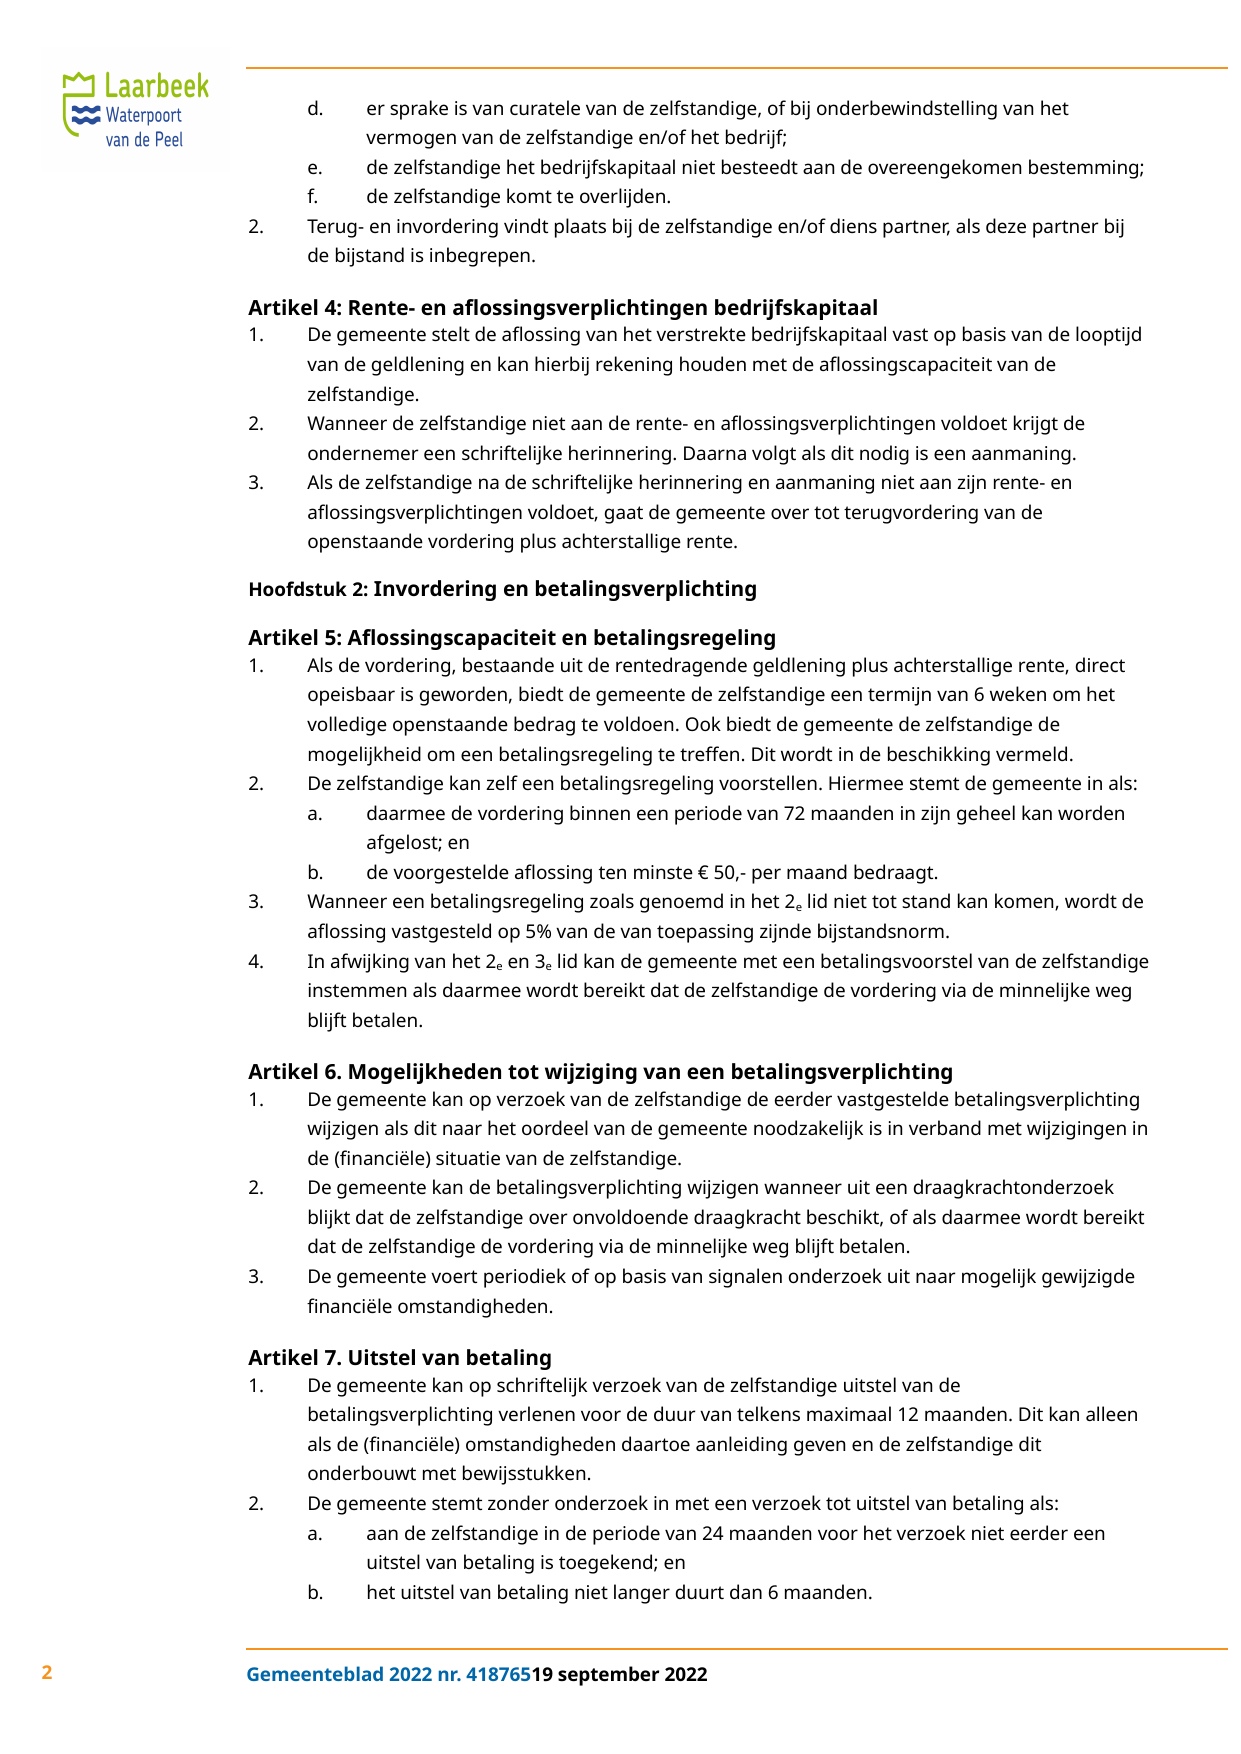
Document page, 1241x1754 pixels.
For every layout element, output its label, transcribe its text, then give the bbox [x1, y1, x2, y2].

list In afwijking van het 2e en 3e lid kan de gemeente met een betalingsvoorstel van de zelfstandige instemmen als daarmee wordt bereikt dat de zelfstandige de vordering via de minnelijke weg blijft betalen. [248, 948, 1152, 1033]
text Artikel 5: Aflossingscapaciteit en betalingsregeling [248, 623, 1152, 652]
text Artikel 7. Uitstel van betaling [248, 1343, 1152, 1372]
list De zelfstandige kan zelf een betalingsregeling voorstellen. Hiermee stemt de gemeente in als: [248, 770, 1152, 796]
list de zelfstandige het bedrijfskapitaal niet besteedt aan de overeengekomen bestemming; [307, 154, 1152, 180]
list Als de zelfstandige na de schriftelijke herinnering en aanmaning niet aan zijn rente- en aflossingsverplichtingen voldoet, gaat de gemeente over tot terugvordering van de openstaande vordering plus achterstallige rente. [248, 469, 1152, 554]
list Wanneer de zelfstandige niet aan de rente- en aflossingsverplichtingen voldoet krijgt de ondernemer een schriftelijke herinnering. Daarna volgt als dit nodig is een aanmaning. [248, 410, 1152, 466]
list De gemeente stelt de aflossing van het verstrekte bedrijfskapitaal vast op basis van de looptijd van de geldlening en kan hierbij rekening houden met de aflossingscapaciteit van de zelfstandige. [248, 322, 1152, 406]
list aan de zelfstandige in de periode van 24 maanden voor het verzoek niet eerder een uitstel van betaling is toegekend; en [307, 1520, 1152, 1575]
list De gemeente stemt zonder onderzoek in met een verzoek tot uitstel van betaling als: [248, 1490, 1152, 1516]
list De gemeente kan de betalingsverplichting wijzigen wanneer uit een draagkrachtonderzoek blijkt dat de zelfstandige over onvoldoende draagkracht beschikt, of als daarmee wordt bereikt dat de zelfstandige de vordering via de minnelijke weg blijft betalen. [248, 1174, 1152, 1259]
list er sprake is van curatele van de zelfstandige, of bij onderbewindstelling van het vermogen van de zelfstandige en/of het bedrijf; [307, 95, 1152, 150]
list daarmee de vordering binnen een periode van 72 maanden in zijn geheel kan worden afgelost; en [307, 800, 1152, 855]
picture [41, 47, 231, 172]
list Als de vordering, bestaande uit de rentedragende geldlening plus achterstallige rente, direct opeisbaar is geworden, biedt de gemeente de zelfstandige een termijn van 6 weken om het volledige openstaande bedrag te voldoen. Ook biedt de gemeente de zelfstandige de mogelijkheid om een betalingsregeling te treffen. Dit wordt in de beschikking vermeld. [248, 652, 1152, 766]
list De gemeente kan op verzoek van de zelfstandige de eerder vastgestelde betalingsverplichting wijzigen als dit naar het oordeel van de gemeente noodzakelijk is in verband met wijzigingen in de (financiële) situatie van de zelfstandige. [248, 1086, 1152, 1171]
list De gemeente kan op schriftelijk verzoek van de zelfstandige uitstel van de betalingsverplichting verlenen voor de duur van telkens maximaal 12 maanden. Dit kan alleen als de (financiële) omstandigheden daartoe aanleiding geven en de zelfstandige dit onderbouwt met bewijsstukken. [248, 1372, 1152, 1486]
list Wanneer een betalingsregeling zoals genoemd in het 2e lid niet tot stand kan komen, wordt de aflossing vastgesteld op 5% van de van toepassing zijnde bijstandsnorm. [248, 889, 1152, 944]
text Hoofdstuk 2: Invordering en betalingsverplichting [248, 574, 1152, 603]
text Artikel 4: Rente- en aflossingsverplichtingen bedrijfskapitaal [248, 293, 1152, 322]
list Terug- en invordering vindt plaats bij de zelfstandige en/of diens partner, als deze partner bij de bijstand is inbegrepen. [248, 213, 1152, 268]
list De gemeente voert periodiek of op basis van signalen onderzoek uit naar mogelijk gewijzigde financiële omstandigheden. [248, 1263, 1152, 1319]
list het uitstel van betaling niet langer duurt dan 6 maanden. [307, 1579, 1152, 1604]
text Artikel 6. Mogelijkheden tot wijziging van een betalingsverplichting [248, 1057, 1152, 1086]
list de zelfstandige komt te overlijden. [307, 183, 1152, 209]
list de voorgestelde aflossing ten minste € 50,- per maand bedraagt. [307, 859, 1152, 885]
